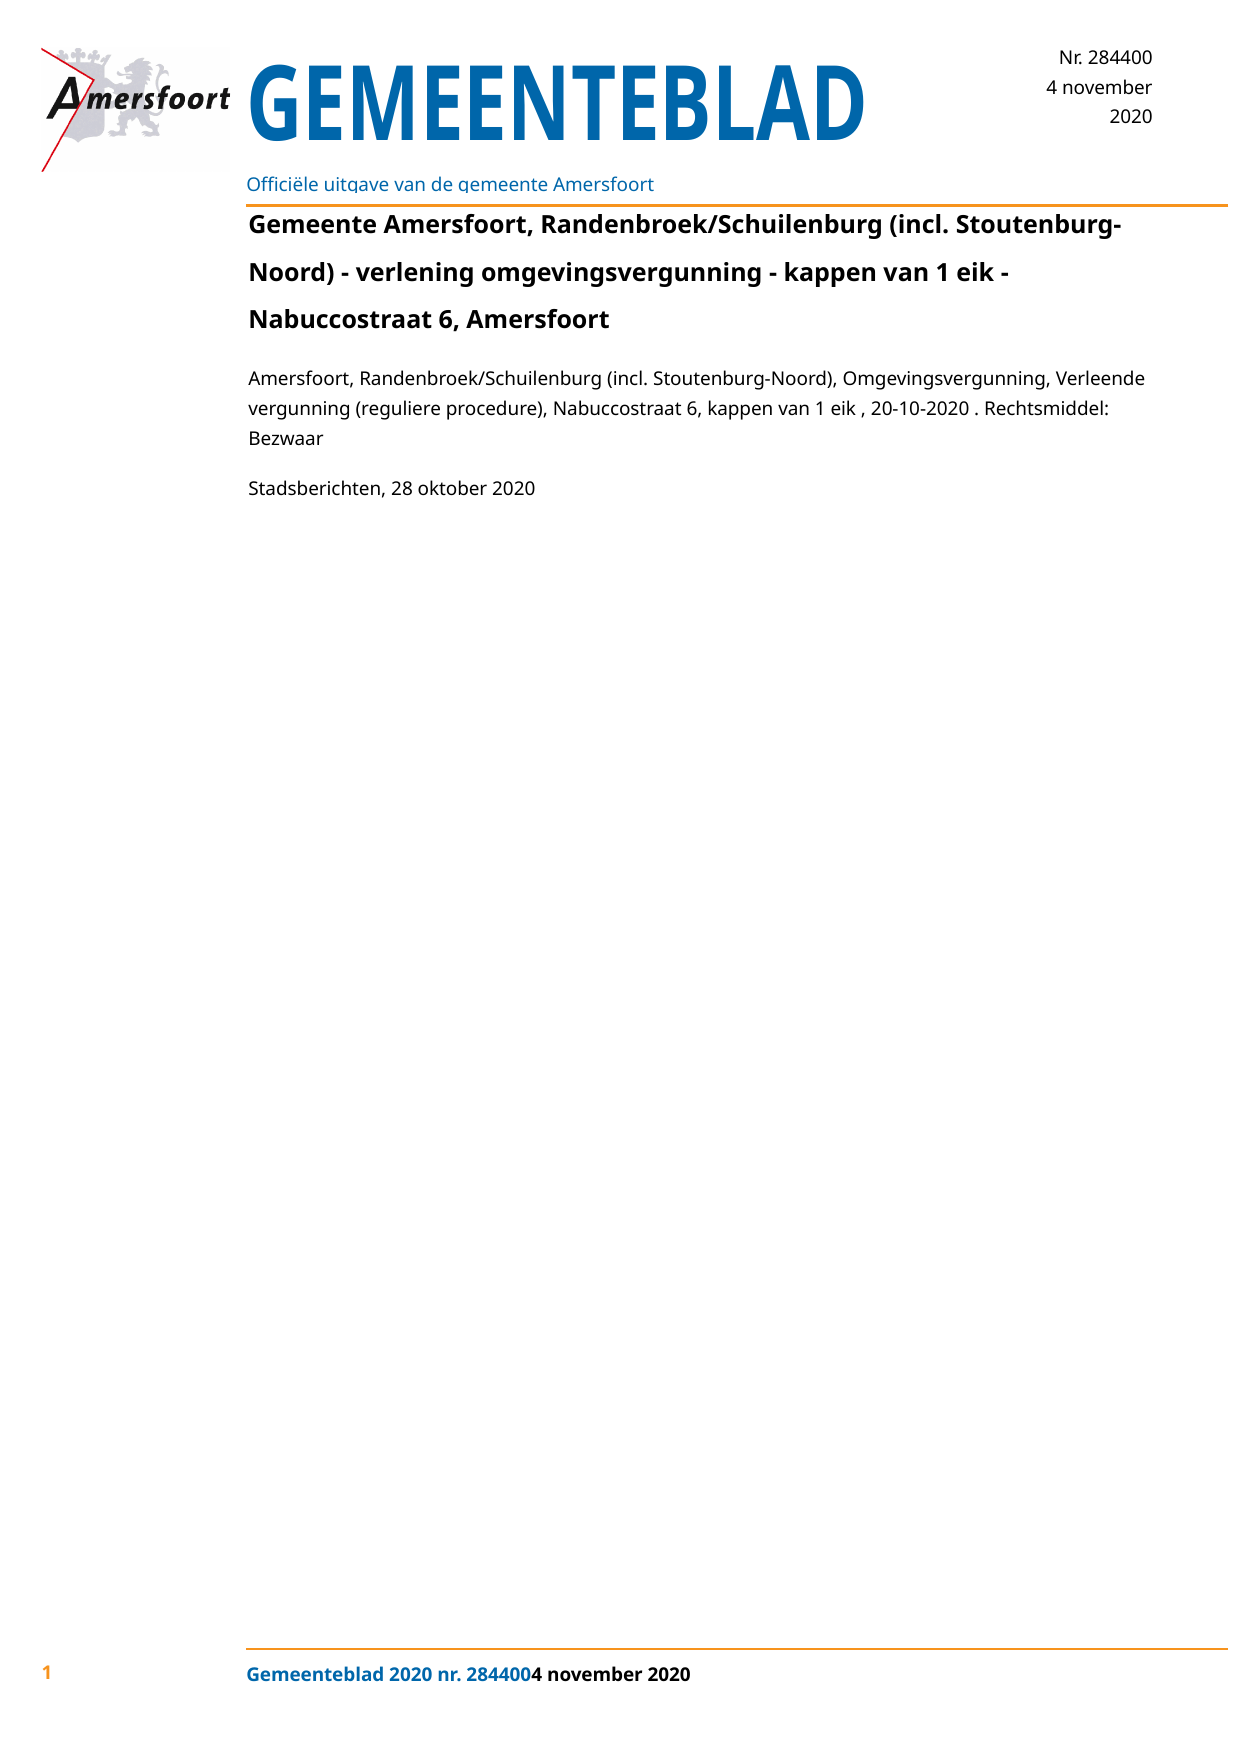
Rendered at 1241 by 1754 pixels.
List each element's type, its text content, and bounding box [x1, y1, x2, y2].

picture [41, 47, 231, 172]
text Amersfoort, Randenbroek/Schuilenburg (incl. Stoutenburg-Noord), Omgevingsvergunning, Verleende vergunning (reguliere procedure), Nabuccostraat 6, kappen van 1 eik , 20-10-2020 . Rechtsmiddel: Bezwaar [248, 366, 1152, 450]
text Stadsberichten, 28 oktober 2020 [248, 475, 1152, 501]
text Gemeente Amersfoort, Randenbroek/Schuilenburg (incl. Stoutenburg-Noord) - verlening omgevingsvergunning - kappen van 1 eik - Nabuccostraat 6, Amersfoort [248, 207, 1152, 336]
